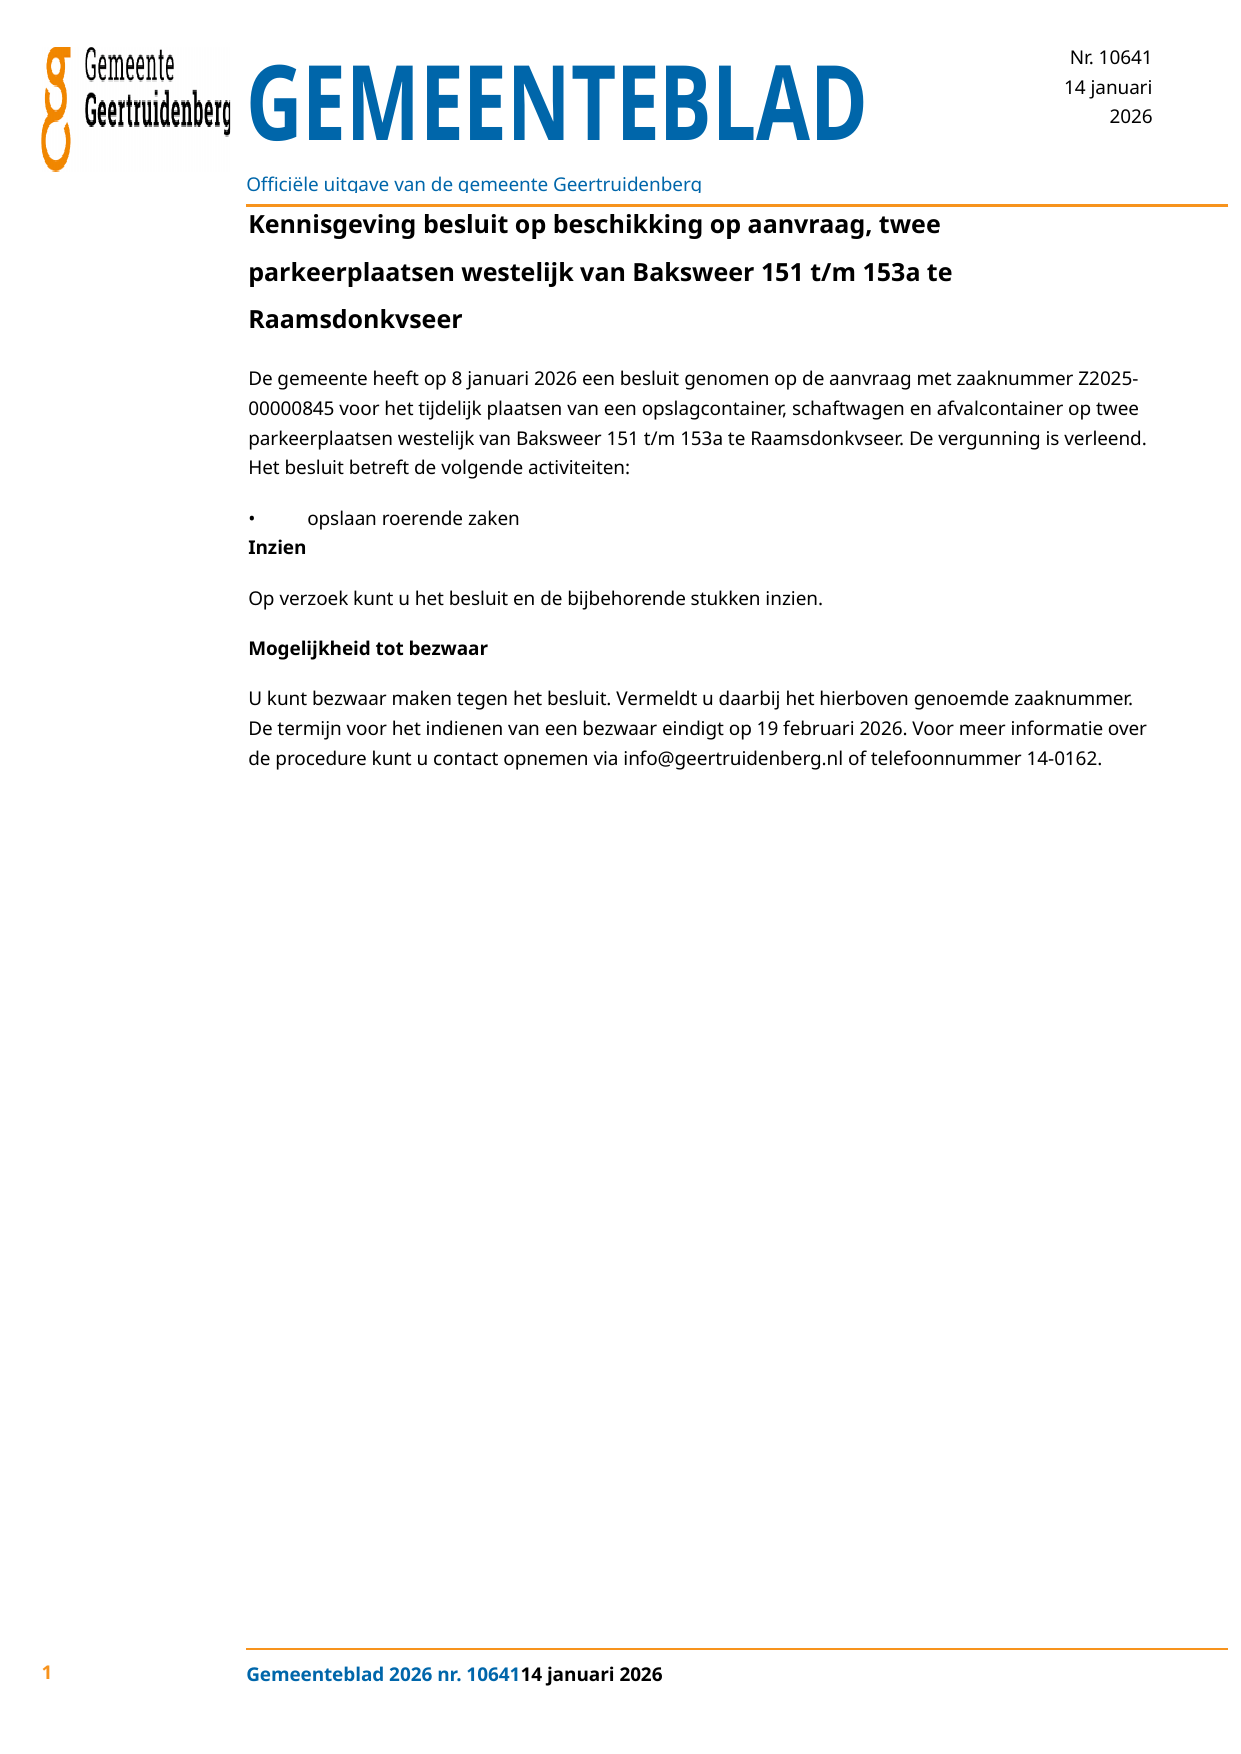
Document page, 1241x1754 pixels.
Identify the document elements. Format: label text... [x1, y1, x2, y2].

picture [41, 47, 231, 172]
text Mogelijkheid tot bezwaar [248, 635, 1152, 661]
list opslaan roerende zaken [248, 505, 1152, 530]
text Op verzoek kunt u het besluit en de bijbehorende stukken inzien. [248, 585, 1152, 610]
text U kunt bezwaar maken tegen het besluit. Vermeldt u daarbij het hierboven genoemde zaaknummer. De termijn voor het indienen van een bezwaar eindigt op 19 februari 2026. Voor meer informatie over de procedure kunt u contact opnemen via info@geertruidenberg.nl of telefoonnummer 14-0162. [248, 686, 1152, 770]
text Inzien [248, 534, 1152, 560]
text Kennisgeving besluit op beschikking op aanvraag, twee parkeerplaatsen westelijk van Baksweer 151 t/m 153a te Raamsdonkvseer [248, 207, 1152, 336]
text De gemeente heeft op 8 januari 2026 een besluit genomen op de aanvraag met zaaknummer Z2025-00000845 voor het tijdelijk plaatsen van een opslagcontainer, schaftwagen en afvalcontainer op twee parkeerplaatsen westelijk van Baksweer 151 t/m 153a te Raamsdonkvseer. De vergunning is verleend. Het besluit betreft de volgende activiteiten: [248, 366, 1152, 480]
